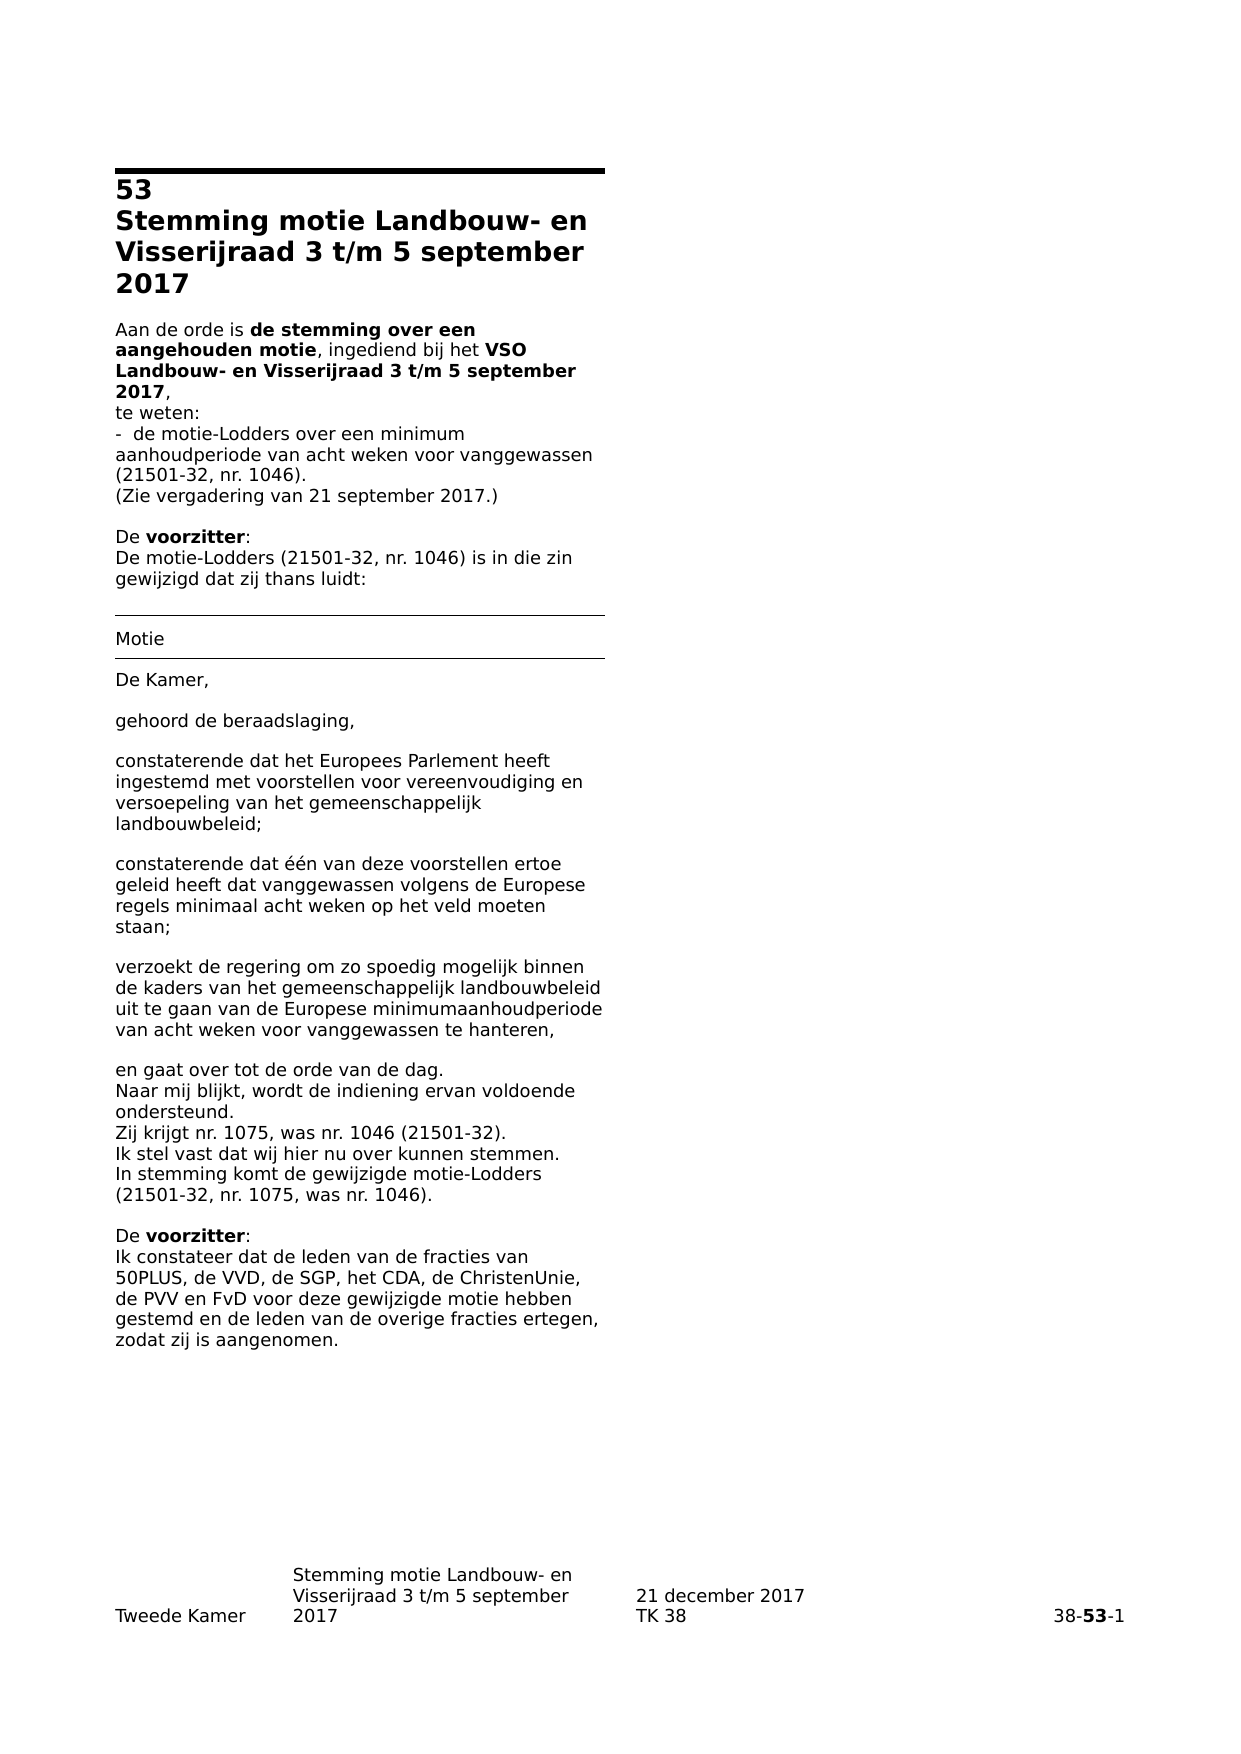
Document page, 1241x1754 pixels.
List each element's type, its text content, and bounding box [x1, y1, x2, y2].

list de motie-Lodders over een minimum aanhoudperiode van acht weken voor vanggewassen (21501-32, nr. 1046). [115, 423, 605, 486]
text constaterende dat één van deze voorstellen ertoe geleid heeft dat vanggewassen volgens de Europese regels minimaal acht weken op het veld moeten staan; [115, 854, 605, 937]
text De Kamer, [115, 670, 605, 691]
title 53 Stemming motie Landbouw- en Visserijraad 3 t/m 5 september 2017 [115, 174, 605, 299]
text In stemming komt de gewijzigde motie-Lodders (21501-32, nr. 1075, was nr. 1046). [115, 1164, 605, 1206]
text (Zie vergadering van 21 september 2017.) [115, 486, 605, 507]
text De voorzitter: [115, 527, 605, 548]
text De voorzitter: [115, 1226, 605, 1247]
text Zij krijgt nr. 1075, was nr. 1046 (21501-32). [115, 1122, 605, 1143]
text en gaat over tot de orde van de dag. [115, 1060, 605, 1081]
text Naar mij blijkt, wordt de indiening ervan voldoende ondersteund. [115, 1081, 605, 1122]
text Ik constateer dat de leden van de fracties van 50PLUS, de VVD, de SGP, het CDA, de ChristenUnie, de PVV en FvD voor deze gewijzigde motie hebben gestemd en de leden van de overige fracties ertegen, zodat zij is aangenomen. [115, 1247, 605, 1351]
text De motie-Lodders (21501-32, nr. 1046) is in die zin gewijzigd dat zij thans luidt: [115, 548, 605, 589]
text Ik stel vast dat wij hier nu over kunnen stemmen. [115, 1143, 605, 1164]
text Motie [115, 629, 605, 650]
text gehoord de beraadslaging, [115, 711, 605, 731]
text Aan de orde is de stemming over een aangehouden motie, ingediend bij het VSO Landbouw- en Visserijraad 3 t/m 5 september 2017, [115, 319, 605, 403]
text constaterende dat het Europees Parlement heeft ingestemd met voorstellen voor vereenvoudiging en versoepeling van het gemeenschappelijk landbouwbeleid; [115, 751, 605, 834]
text verzoekt de regering om zo spoedig mogelijk binnen de kaders van het gemeenschappelijk landbouwbeleid uit te gaan van de Europese minimumaanhoudperiode van acht weken voor vanggewassen te hanteren, [115, 957, 605, 1040]
text te weten: [115, 403, 605, 423]
